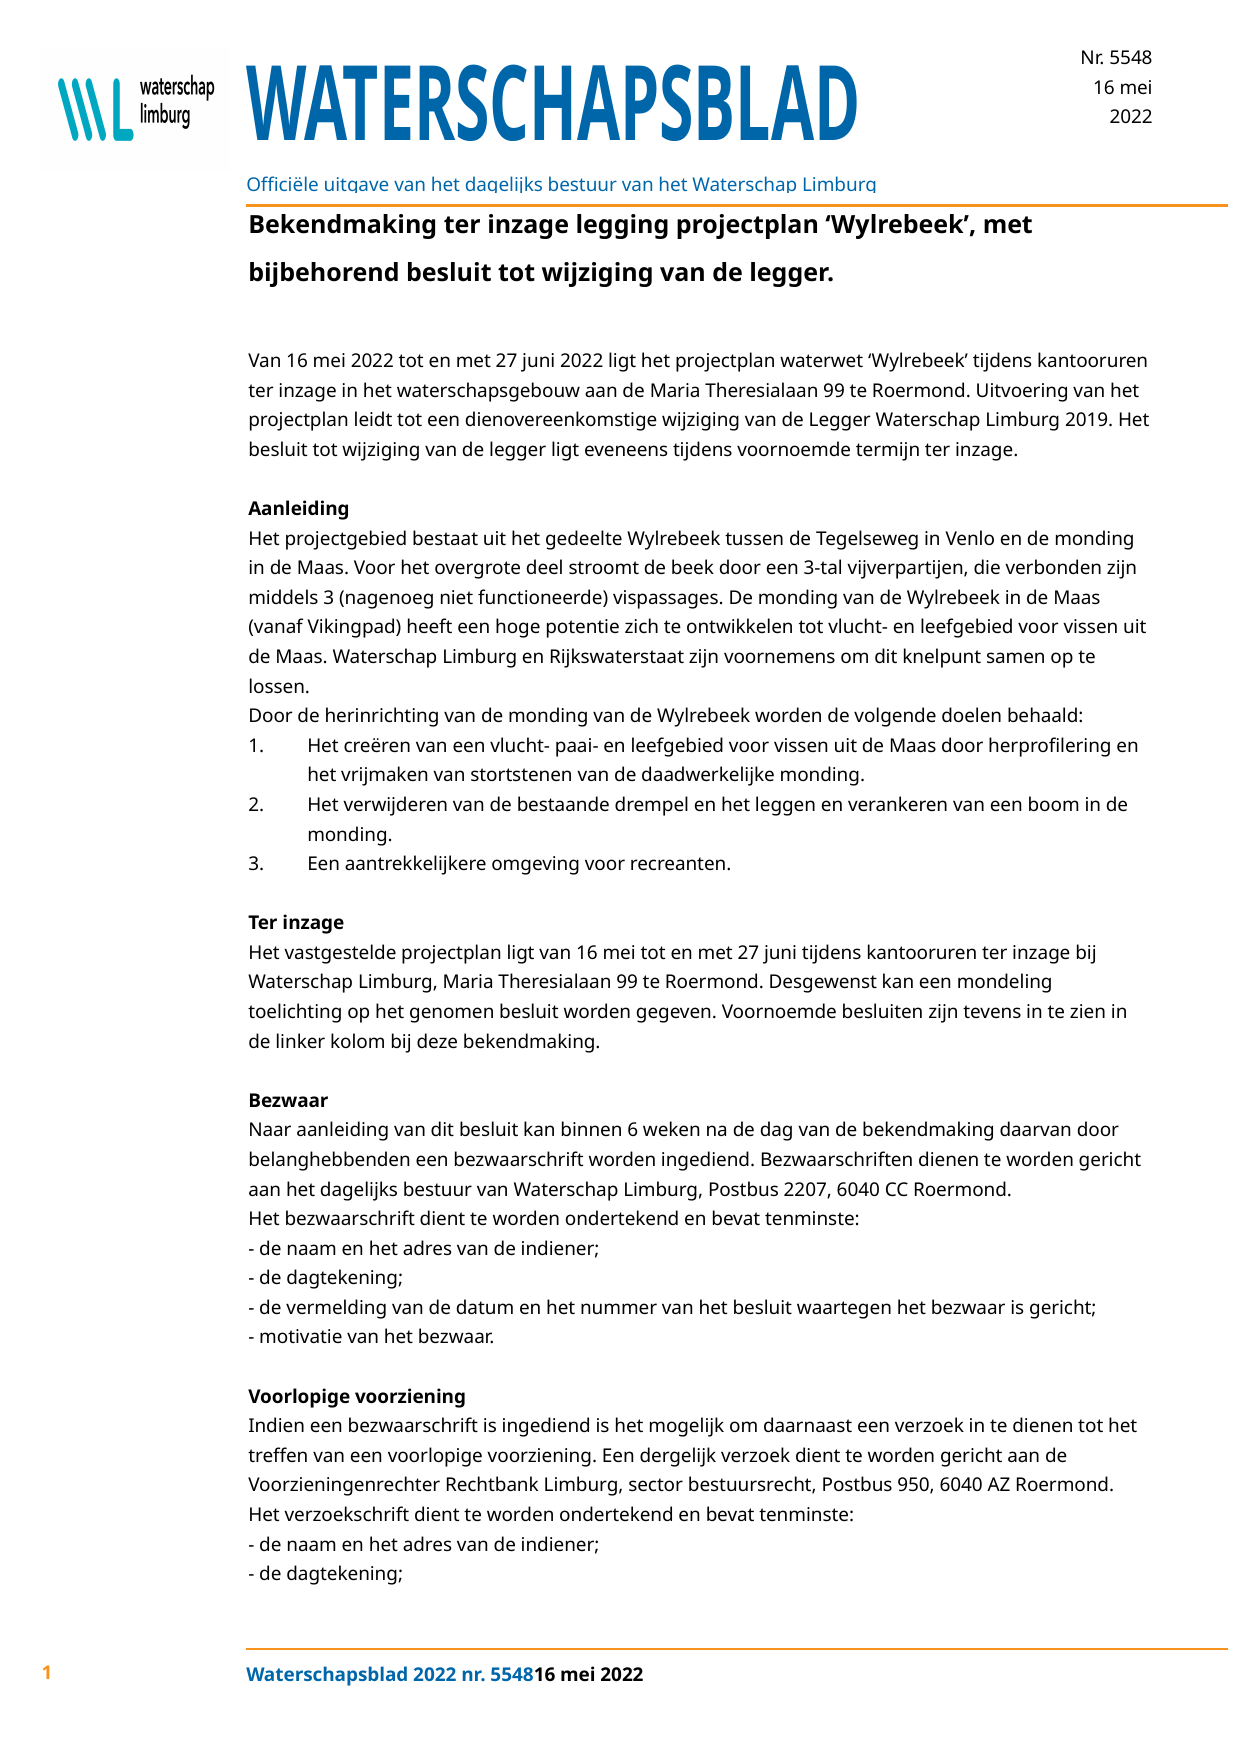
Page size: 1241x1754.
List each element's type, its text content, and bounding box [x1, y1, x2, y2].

text - de dagtekening; [248, 1264, 1152, 1290]
text Ter inzage [248, 909, 1152, 935]
picture [41, 47, 231, 172]
text Het bezwaarschrift dient te worden ondertekend en bevat tenminste: [248, 1205, 1152, 1231]
text Bekendmaking ter inzage legging projectplan ‘Wylrebeek’, met bijbehorend besluit tot wijziging van de legger. [248, 207, 1152, 288]
list Het creëren van een vlucht- paai- en leefgebied voor vissen uit de Maas door herprofilering en het vrijmaken van stortstenen van de daadwerkelijke monding. [248, 732, 1152, 787]
text Door de herinrichting van de monding van de Wylrebeek worden de volgende doelen behaald: [248, 702, 1152, 728]
list Een aantrekkelijkere omgeving voor recreanten. [248, 850, 1152, 876]
text - motivatie van het bezwaar. [248, 1324, 1152, 1349]
text - de naam en het adres van de indiener; [248, 1531, 1152, 1557]
text Van 16 mei 2022 tot en met 27 juni 2022 ligt het projectplan waterwet ‘Wylrebeek’ tijdens kantooruren ter inzage in het waterschapsgebouw aan de Maria Theresialaan 99 te Roermond. Uitvoering van het projectplan leidt tot een dienovereenkomstige wijziging van de Legger Waterschap Limburg 2019. Het besluit tot wijziging van de legger ligt eveneens tijdens voornoemde termijn ter inzage. [248, 347, 1152, 462]
text Aanleiding [248, 495, 1152, 521]
text - de naam en het adres van de indiener; [248, 1235, 1152, 1261]
text Bezwaar [248, 1087, 1152, 1113]
text Het vastgestelde projectplan ligt van 16 mei tot en met 27 juni tijdens kantooruren ter inzage bij Waterschap Limburg, Maria Theresialaan 99 te Roermond. Desgewenst kan een mondeling toelichting op het genomen besluit worden gegeven. Voornoemde besluiten zijn tevens in te zien in de linker kolom bij deze bekendmaking. [248, 939, 1152, 1054]
text Indien een bezwaarschrift is ingediend is het mogelijk om daarnaast een verzoek in te dienen tot het treffen van een voorlopige voorziening. Een dergelijk verzoek dient te worden gericht aan de Voorzieningenrechter Rechtbank Limburg, sector bestuursrecht, Postbus 950, 6040 AZ Roermond. [248, 1412, 1152, 1497]
text Voorlopige voorziening [248, 1383, 1152, 1409]
list Het verwijderen van de bestaande drempel en het leggen en verankeren van een boom in de monding. [248, 791, 1152, 847]
text Het projectgebied bestaat uit het gedeelte Wylrebeek tussen de Tegelseweg in Venlo en de monding in de Maas. Voor het overgrote deel stroomt de beek door een 3-tal vijverpartijen, die verbonden zijn middels 3 (nagenoeg niet functioneerde) vispassages. De monding van de Wylrebeek in de Maas (vanaf Vikingpad) heeft een hoge potentie zich te ontwikkelen tot vlucht- en leefgebied voor vissen uit de Maas. Waterschap Limburg en Rijkswaterstaat zijn voornemens om dit knelpunt samen op te lossen. [248, 525, 1152, 699]
text Het verzoekschrift dient te worden ondertekend en bevat tenminste: [248, 1501, 1152, 1527]
text Naar aanleiding van dit besluit kan binnen 6 weken na de dag van de bekendmaking daarvan door belanghebbenden een bezwaarschrift worden ingediend. Bezwaarschriften dienen te worden gericht aan het dagelijks bestuur van Waterschap Limburg, Postbus 2207, 6040 CC Roermond. [248, 1117, 1152, 1202]
text - de vermelding van de datum en het nummer van het besluit waartegen het bezwaar is gericht; [248, 1294, 1152, 1320]
text - de dagtekening; [248, 1560, 1152, 1586]
